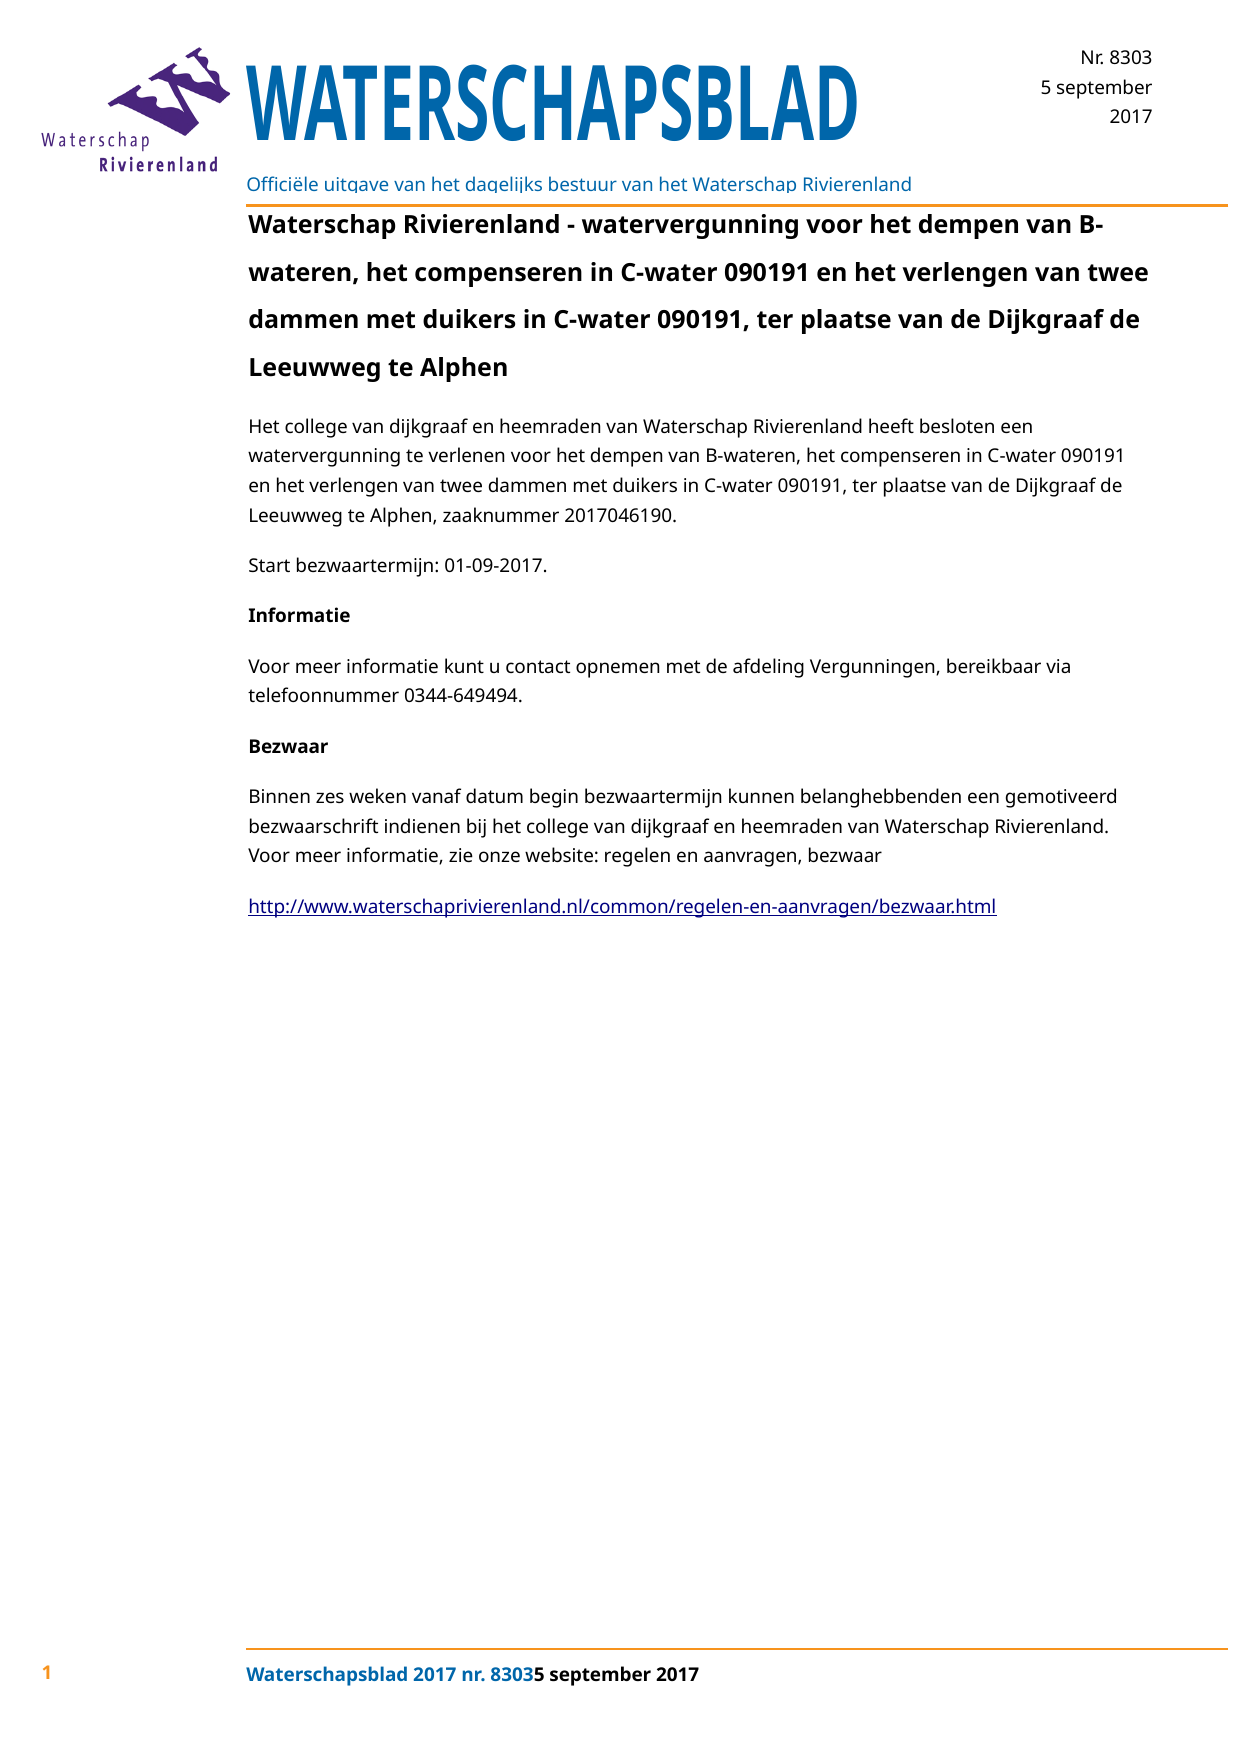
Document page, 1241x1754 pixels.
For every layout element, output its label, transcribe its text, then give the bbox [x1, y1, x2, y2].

text Het college van dijkgraaf en heemraden van Waterschap Rivierenland heeft besloten een watervergunning te verlenen voor het dempen van B-wateren, het compenseren in C-water 090191 en het verlengen van twee dammen met duikers in C-water 090191, ter plaatse van de Dijkgraaf de Leeuwweg te Alphen, zaaknummer 2017046190. [248, 413, 1152, 528]
text Binnen zes weken vanaf datum begin bezwaartermijn kunnen belanghebbenden een gemotiveerd bezwaarschrift indienen bij het college van dijkgraaf en heemraden van Waterschap Rivierenland. Voor meer informatie, zie onze website: regelen en aanvragen, bezwaar [248, 783, 1152, 868]
text Voor meer informatie kunt u contact opnemen met de afdeling Vergunningen, bereikbaar via telefoonnummer 0344-649494. [248, 653, 1152, 708]
picture [41, 47, 231, 172]
text Bezwaar [248, 733, 1152, 759]
text Informatie [248, 603, 1152, 628]
text http://www.waterschaprivierenland.nl/common/regelen-en-aanvragen/bezwaar.html [248, 893, 1152, 919]
text Start bezwaartermijn: 01-09-2017. [248, 552, 1152, 578]
text Waterschap Rivierenland - watervergunning voor het dempen van B-wateren, het compenseren in C-water 090191 en het verlengen van twee dammen met duikers in C-water 090191, ter plaatse van de Dijkgraaf de Leeuwweg te Alphen [248, 207, 1152, 384]
